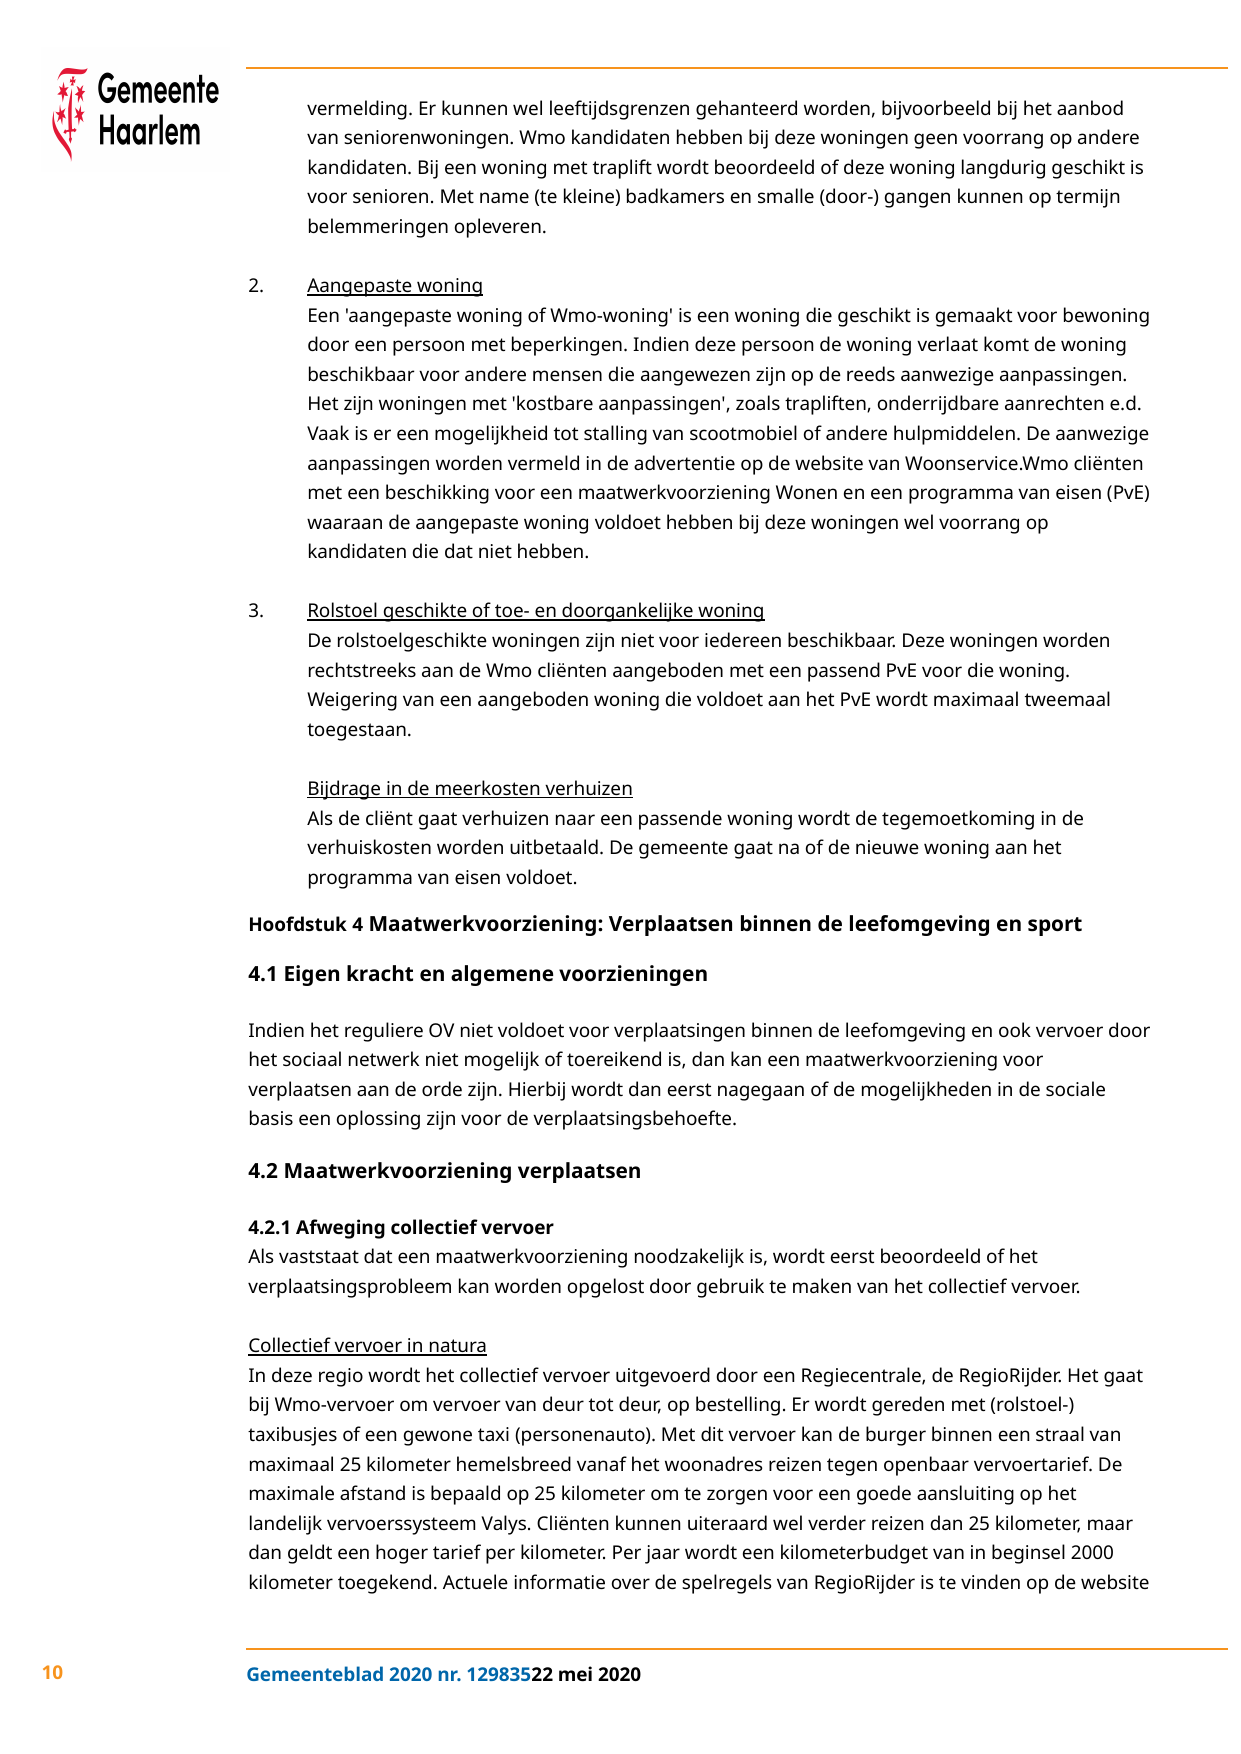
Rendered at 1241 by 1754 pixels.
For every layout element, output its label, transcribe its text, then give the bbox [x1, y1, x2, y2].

list Als de cliënt gaat verhuizen naar een passende woning wordt de tegemoetkoming in de verhuiskosten worden uitbetaald. De gemeente gaat na of de nieuwe woning aan het programma van eisen voldoet. [248, 805, 1152, 890]
list Bijdrage in de meerkosten verhuizen [248, 775, 1152, 801]
list Rolstoel geschikte of toe- en doorgankelijke woning [248, 598, 1152, 623]
list De rolstoelgeschikte woningen zijn niet voor iedereen beschikbaar. Deze woningen worden rechtstreeks aan de Wmo cliënten aangeboden met een passend PvE voor die woning. Weigering van een aangeboden woning die voldoet aan het PvE wordt maximaal tweemaal toegestaan. [248, 627, 1152, 742]
text In deze regio wordt het collectief vervoer uitgevoerd door een Regiecentrale, de RegioRijder. Het gaat bij Wmo-vervoer om vervoer van deur tot deur, op bestelling. Er wordt gereden met (rolstoel-) taxibusjes of een gewone taxi (personenauto). Met dit vervoer kan de burger binnen een straal van maximaal 25 kilometer hemelsbreed vanaf het woonadres reizen tegen openbaar vervoertarief. De maximale afstand is bepaald op 25 kilometer om te zorgen voor een goede aansluiting op het landelijk vervoerssysteem Valys. Cliënten kunnen uiteraard wel verder reizen dan 25 kilometer, maar dan geldt een hoger tarief per kilometer. Per jaar wordt een kilometerbudget van in beginsel 2000 kilometer toegekend. Actuele informatie over de spelregels van RegioRijder is te vinden op de website [248, 1362, 1152, 1595]
text Indien het reguliere OV niet voldoet voor verplaatsingen binnen de leefomgeving en ook vervoer door het sociaal netwerk niet mogelijk of toereikend is, dan kan een maatwerkvoorziening voor verplaatsen aan de orde zijn. Hierbij wordt dan eerst nagegaan of de mogelijkheden in de sociale basis een oplossing zijn voor de verplaatsingsbehoefte. [248, 1017, 1152, 1131]
list vermelding. Er kunnen wel leeftijdsgrenzen gehanteerd worden, bijvoorbeeld bij het aanbod van seniorenwoningen. Wmo kandidaten hebben bij deze woningen geen voorrang op andere kandidaten. Bij een woning met traplift wordt beoordeeld of deze woning langdurig geschikt is voor senioren. Met name (te kleine) badkamers en smalle (door-) gangen kunnen op termijn belemmeringen opleveren. [248, 95, 1152, 239]
text Hoofdstuk 4 Maatwerkvoorziening: Verplaatsen binnen de leefomgeving en sport [248, 909, 1152, 938]
text Collectief vervoer in natura [248, 1332, 1152, 1358]
list Een 'aangepaste woning of Wmo-woning' is een woning die geschikt is gemaakt voor bewoning door een persoon met beperkingen. Indien deze persoon de woning verlaat komt de woning beschikbaar voor andere mensen die aangewezen zijn op de reeds aanwezige aanpassingen. Het zijn woningen met 'kostbare aanpassingen', zoals trapliften, onderrijdbare aanrechten e.d. Vaak is er een mogelijkheid tot stalling van scootmobiel of andere hulpmiddelen. De aanwezige aanpassingen worden vermeld in de advertentie op de website van Woonservice.Wmo cliënten met een beschikking voor een maatwerkvoorziening Wonen en een programma van eisen (PvE) waaraan de aangepaste woning voldoet hebben bij deze woningen wel voorrang op kandidaten die dat niet hebben. [248, 302, 1152, 564]
list Aangepaste woning [248, 272, 1152, 298]
picture [41, 47, 231, 172]
text Als vaststaat dat een maatwerkvoorziening noodzakelijk is, wordt eerst beoordeeld of het verplaatsingsprobleem kan worden opgelost door gebruik te maken van het collectief vervoer. [248, 1244, 1152, 1299]
text 4.1 Eigen kracht en algemene voorzieningen [248, 959, 1152, 987]
text 4.2.1 Afweging collectief vervoer [248, 1214, 1152, 1240]
text 4.2 Maatwerkvoorziening verplaatsen [248, 1156, 1152, 1184]
